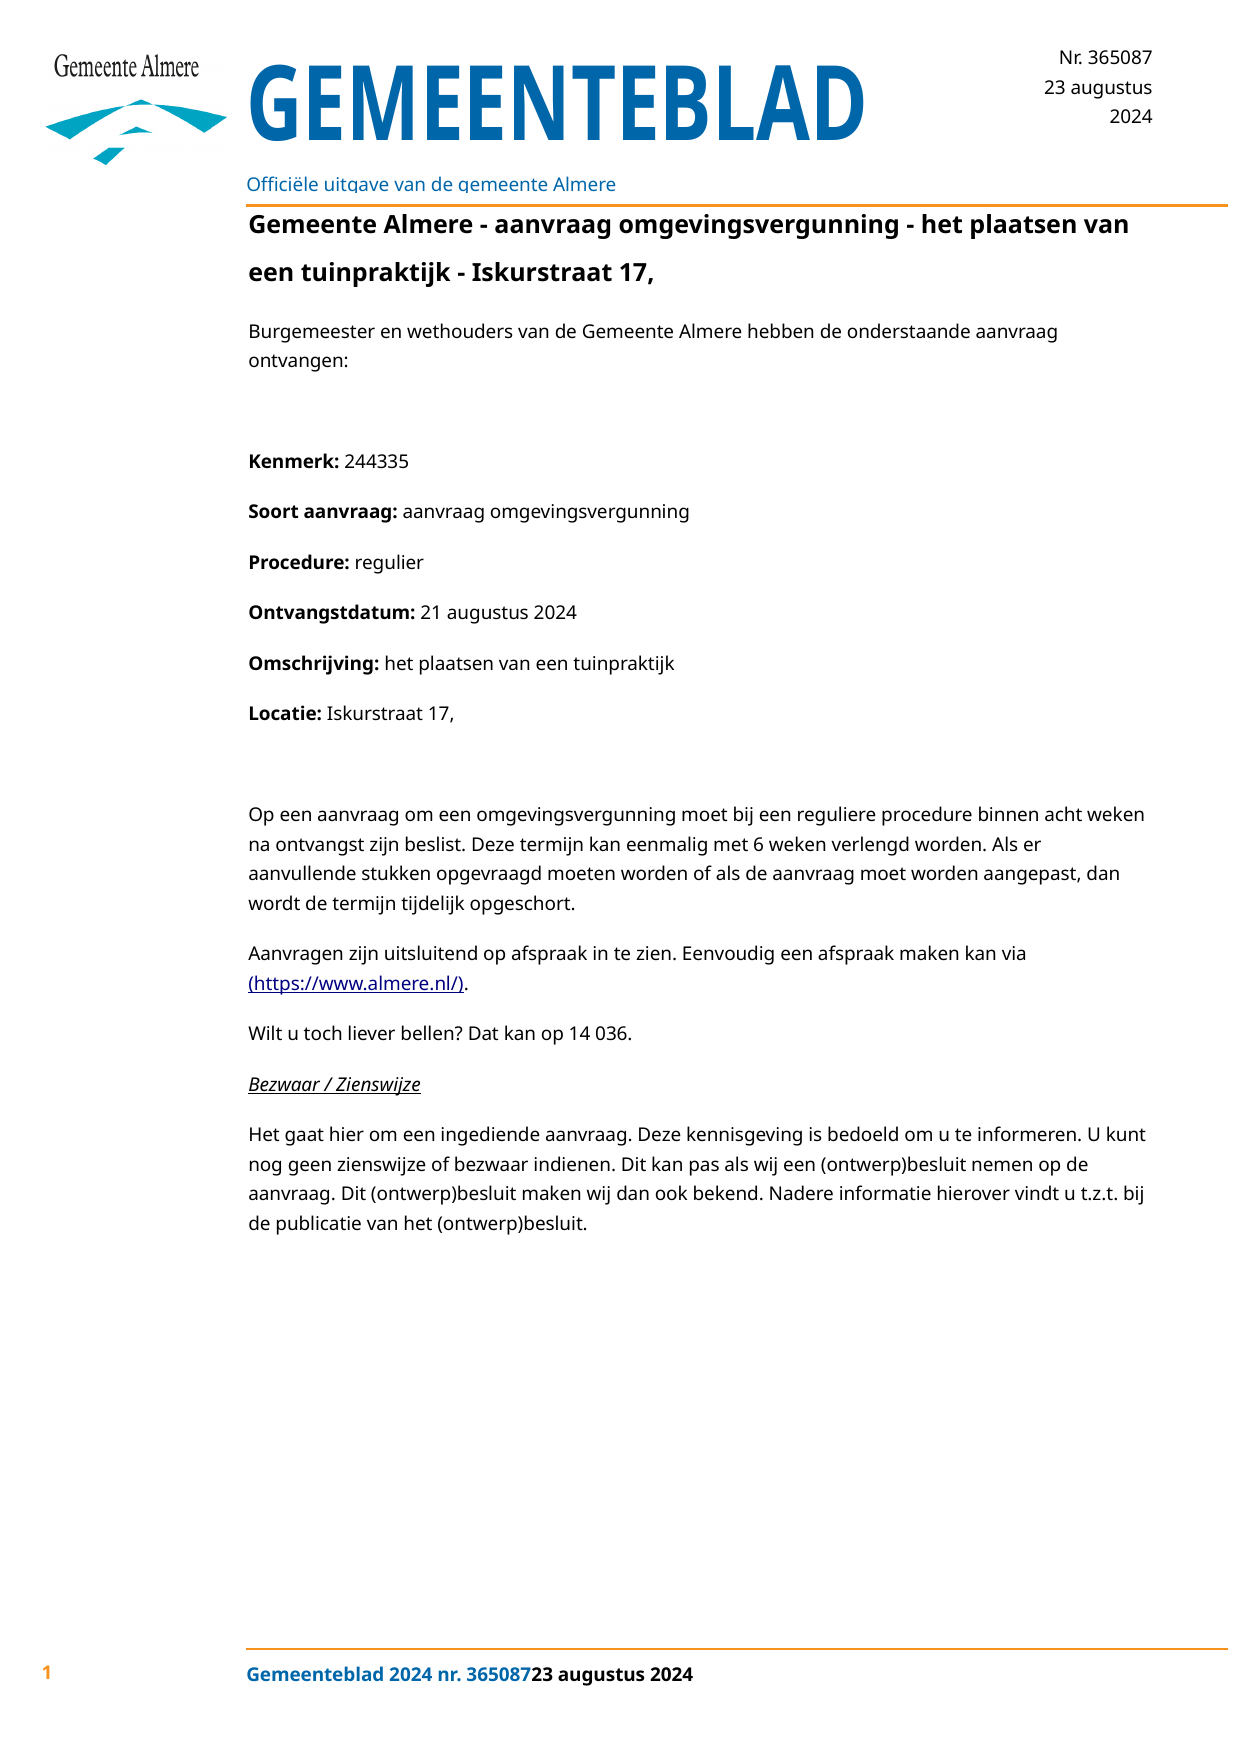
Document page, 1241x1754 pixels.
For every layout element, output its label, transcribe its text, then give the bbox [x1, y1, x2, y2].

text Wilt u toch liever bellen? Dat kan op 14 036. [248, 1020, 1152, 1046]
text Ontvangstdatum: 21 augustus 2024 [248, 599, 1152, 625]
text Aanvragen zijn uitsluitend op afspraak in te zien. Eenvoudig een afspraak maken kan via (https://www.almere.nl/). [248, 940, 1152, 996]
text Locatie: Iskurstraat 17, [248, 700, 1152, 726]
text Bezwaar / Zienswijze [248, 1071, 1152, 1097]
text Het gaat hier om een ingediende aanvraag. Deze kennisgeving is bedoeld om u te informeren. U kunt nog geen zienswijze of bezwaar indienen. Dit kan pas als wij een (ontwerp)besluit nemen op de aanvraag. Dit (ontwerp)besluit maken wij dan ook bekend. Nadere informatie hierover vindt u t.z.t. bij de publicatie van het (ontwerp)besluit. [248, 1121, 1152, 1236]
text Soort aanvraag: aanvraag omgevingsvergunning [248, 499, 1152, 524]
text Procedure: regulier [248, 549, 1152, 575]
text Burgemeester en wethouders van de Gemeente Almere hebben de onderstaande aanvraag ontvangen: [248, 318, 1152, 373]
text Op een aanvraag om een omgevingsvergunning moet bij een reguliere procedure binnen acht weken na ontvangst zijn beslist. Deze termijn kan eenmalig met 6 weken verlengd worden. Als er aanvullende stukken opgevraagd moeten worden of als de aanvraag moet worden aangepast, dan wordt de termijn tijdelijk opgeschort. [248, 801, 1152, 916]
text Gemeente Almere - aanvraag omgevingsvergunning - het plaatsen van een tuinpraktijk - Iskurstraat 17, [248, 207, 1152, 288]
picture [41, 47, 231, 172]
text Omschrijving: het plaatsen van een tuinpraktijk [248, 650, 1152, 676]
text Kenmerk: 244335 [248, 448, 1152, 474]
